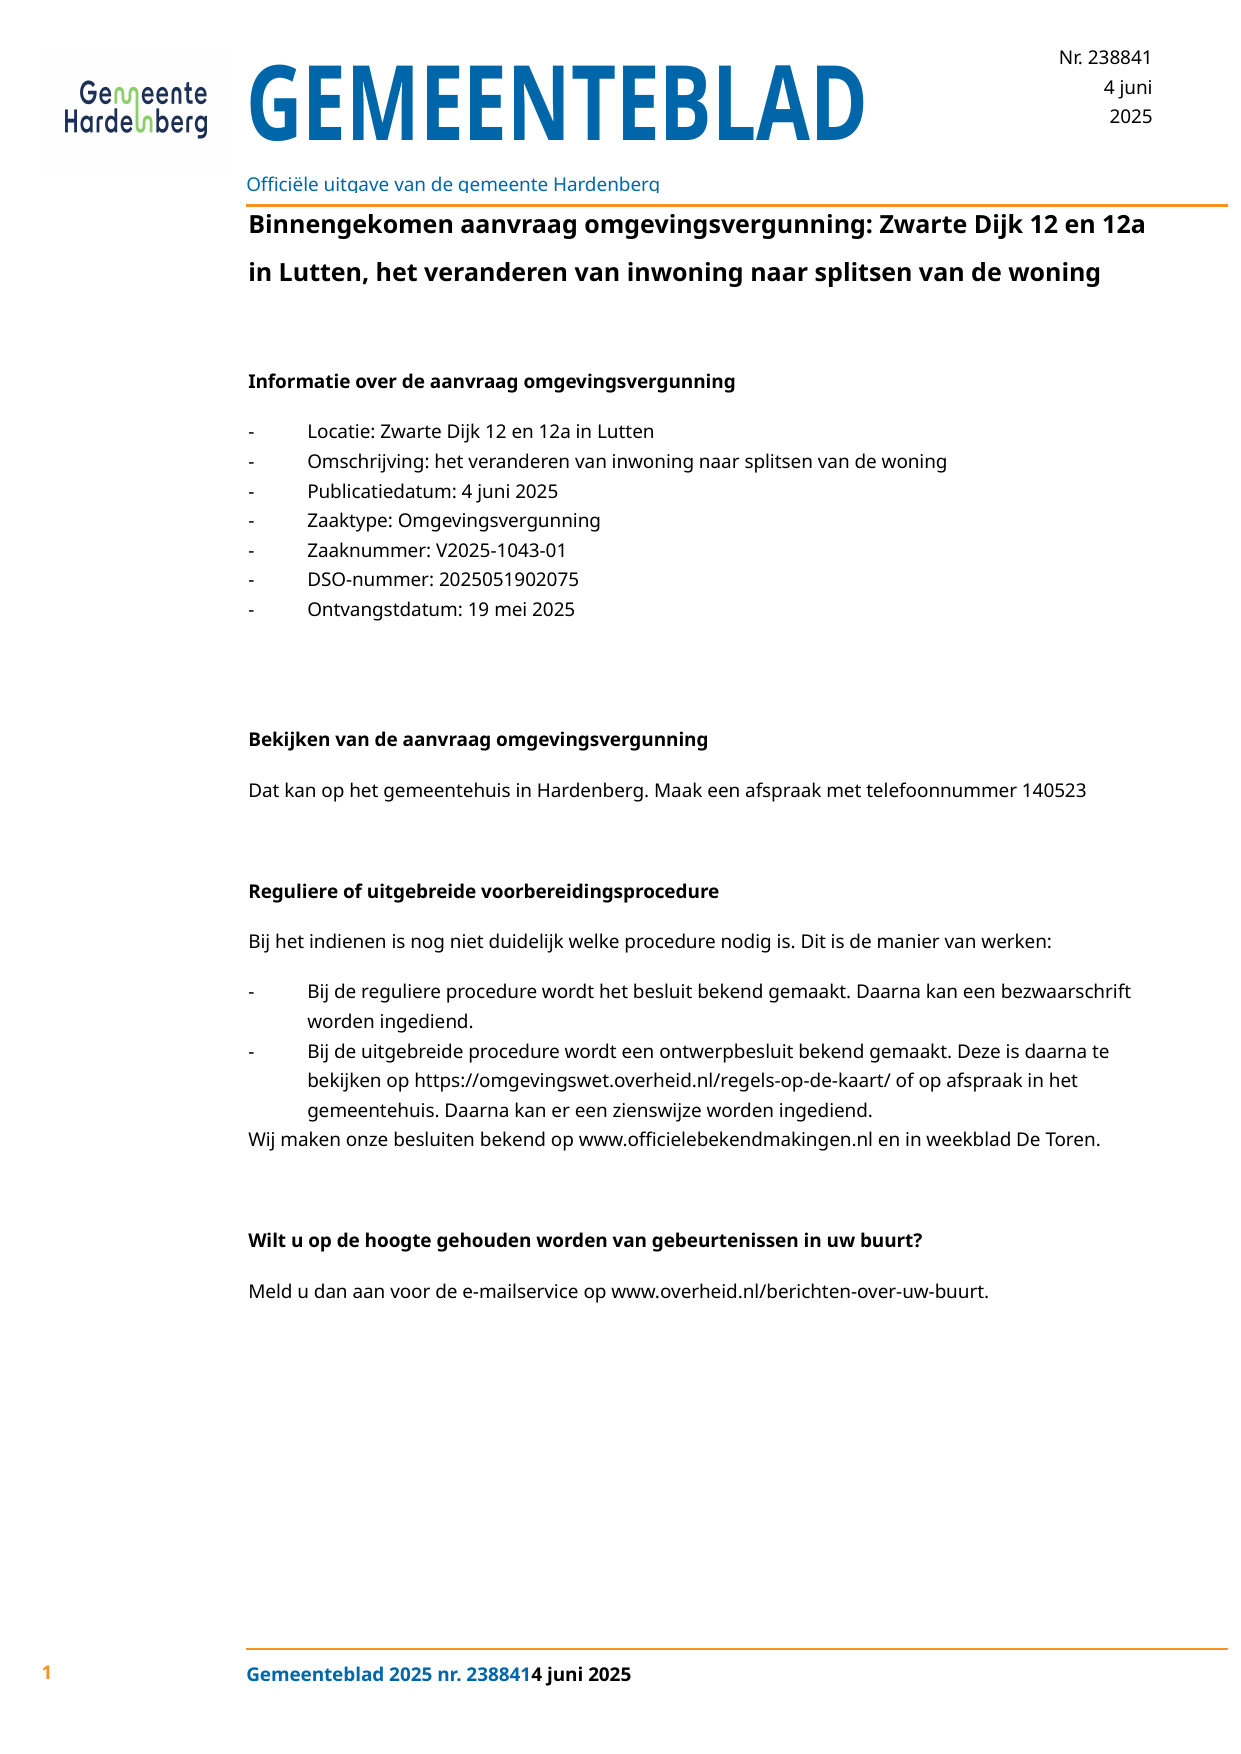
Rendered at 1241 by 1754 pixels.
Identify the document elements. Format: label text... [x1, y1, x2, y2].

text Meld u dan aan voor de e-mailservice op www.overheid.nl/berichten-over-uw-buurt. [248, 1278, 1152, 1304]
text Informatie over de aanvraag omgevingsvergunning [248, 368, 1152, 394]
list Bij de uitgebreide procedure wordt een ontwerpbesluit bekend gemaakt. Deze is daarna te bekijken op https://omgevingswet.overheid.nl/regels-op-de-kaart/ of op afspraak in het gemeentehuis. Daarna kan er een zienswijze worden ingediend. [248, 1038, 1152, 1123]
list Zaaktype: Omgevingsvergunning [248, 507, 1152, 533]
list Omschrijving: het veranderen van inwoning naar splitsen van de woning [248, 448, 1152, 474]
list DSO-nummer: 2025051902075 [248, 567, 1152, 592]
list Locatie: Zwarte Dijk 12 en 12a in Lutten [248, 419, 1152, 444]
text Dat kan op het gemeentehuis in Hardenberg. Maak een afspraak met telefoonnummer 140523 [248, 777, 1152, 803]
text Binnengekomen aanvraag omgevingsvergunning: Zwarte Dijk 12 en 12a in Lutten, het veranderen van inwoning naar splitsen van de woning [248, 207, 1152, 288]
text Bekijken van de aanvraag omgevingsvergunning [248, 727, 1152, 752]
list Bij de reguliere procedure wordt het besluit bekend gemaakt. Daarna kan een bezwaarschrift worden ingediend. [248, 979, 1152, 1034]
list Zaaknummer: V2025-1043-01 [248, 537, 1152, 563]
text Wilt u op de hoogte gehouden worden van gebeurtenissen in uw buurt? [248, 1227, 1152, 1253]
picture [41, 47, 231, 172]
list Publicatiedatum: 4 juni 2025 [248, 478, 1152, 504]
text Reguliere of uitgebreide voorbereidingsprocedure [248, 878, 1152, 904]
text Bij het indienen is nog niet duidelijk welke procedure nodig is. Dit is de manier van werken: [248, 928, 1152, 954]
text Wij maken onze besluiten bekend op www.officielebekendmakingen.nl en in weekblad De Toren. [248, 1127, 1152, 1152]
list Ontvangstdatum: 19 mei 2025 [248, 596, 1152, 622]
